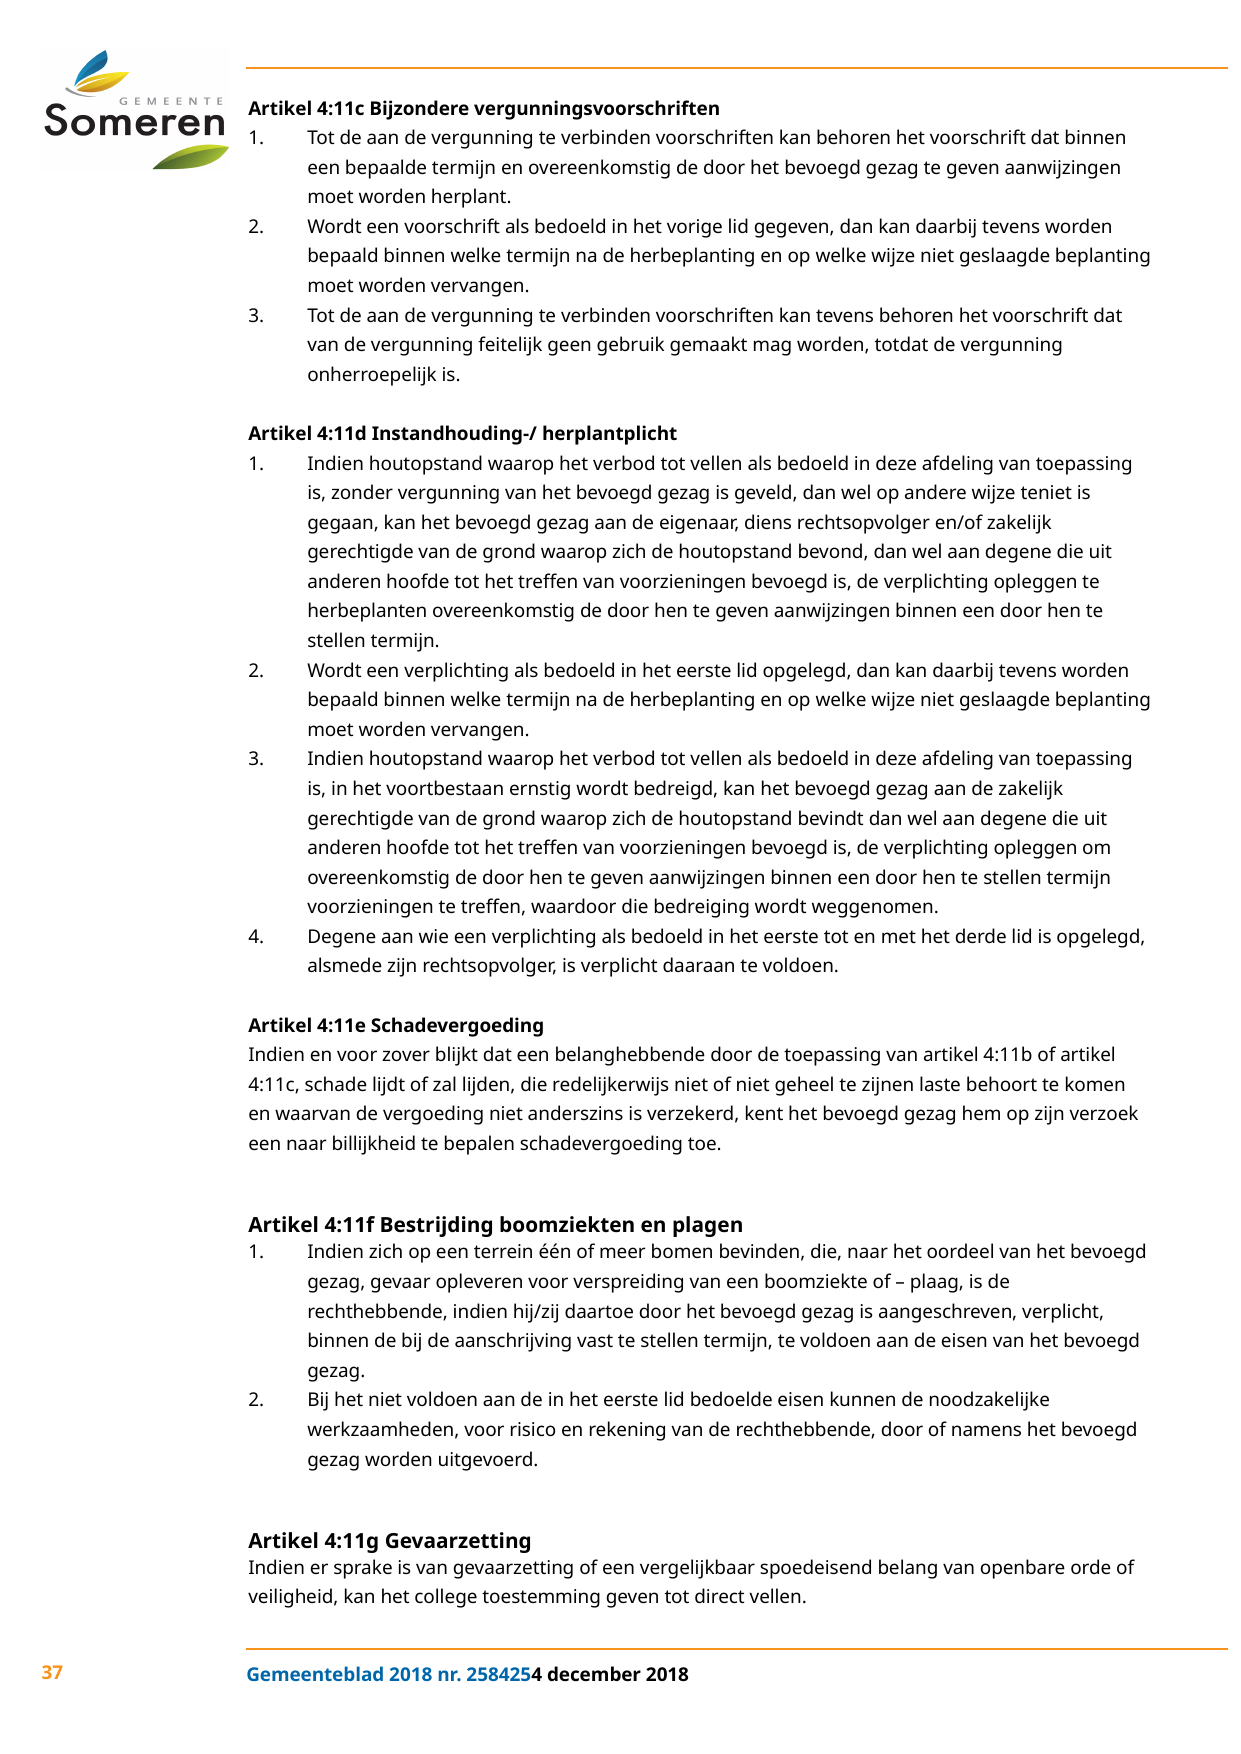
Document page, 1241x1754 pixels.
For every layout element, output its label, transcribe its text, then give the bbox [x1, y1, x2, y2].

list Bij het niet voldoen aan de in het eerste lid bedoelde eisen kunnen de noodzakelijke werkzaamheden, voor risico en rekening van de rechthebbende, door of namens het bevoegd gezag worden uitgevoerd. [248, 1387, 1152, 1471]
list Wordt een verplichting als bedoeld in het eerste lid opgelegd, dan kan daarbij tevens worden bepaald binnen welke termijn na de herbeplanting en op welke wijze niet geslaagde beplanting moet worden vervangen. [248, 657, 1152, 742]
text Artikel 4:11g Gevaarzetting [248, 1526, 1152, 1554]
list Indien zich op een terrein één of meer bomen bevinden, die, naar het oordeel van het bevoegd gezag, gevaar opleveren voor verspreiding van een boomziekte of – plaag, is de rechthebbende, indien hij/zij daartoe door het bevoegd gezag is aangeschreven, verplicht, binnen de bij de aanschrijving vast te stellen termijn, te voldoen aan de eisen van het bevoegd gezag. [248, 1239, 1152, 1383]
text Artikel 4:11c Bijzondere vergunningsvoorschriften [248, 95, 1152, 121]
text Artikel 4:11d Instandhouding-/ herplantplicht [248, 420, 1152, 446]
list Wordt een voorschrift als bedoeld in het vorige lid gegeven, dan kan daarbij tevens worden bepaald binnen welke termijn na de herbeplanting en op welke wijze niet geslaagde beplanting moet worden vervangen. [248, 213, 1152, 298]
list Tot de aan de vergunning te verbinden voorschriften kan tevens behoren het voorschrift dat van de vergunning feitelijk geen gebruik gemaakt mag worden, totdat de vergunning onherroepelijk is. [248, 302, 1152, 387]
list Tot de aan de vergunning te verbinden voorschriften kan behoren het voorschrift dat binnen een bepaalde termijn en overeenkomstig de door het bevoegd gezag te geven aanwijzingen moet worden herplant. [248, 124, 1152, 209]
list Indien houtopstand waarop het verbod tot vellen als bedoeld in deze afdeling van toepassing is, zonder vergunning van het bevoegd gezag is geveld, dan wel op andere wijze teniet is gegaan, kan het bevoegd gezag aan de eigenaar, diens rechtsopvolger en/of zakelijk gerechtigde van de grond waarop zich de houtopstand bevond, dan wel aan degene die uit anderen hoofde tot het treffen van voorzieningen bevoegd is, de verplichting opleggen te herbeplanten overeenkomstig de door hen te geven aanwijzingen binnen een door hen te stellen termijn. [248, 450, 1152, 653]
text Indien er sprake is van gevaarzetting of een vergelijkbaar spoedeisend belang van openbare orde of veiligheid, kan het college toestemming geven tot direct vellen. [248, 1554, 1152, 1609]
picture [41, 47, 231, 172]
text Artikel 4:11f Bestrijding boomziekten en plagen [248, 1210, 1152, 1239]
text Artikel 4:11e Schadevergoeding [248, 1012, 1152, 1038]
text Indien en voor zover blijkt dat een belanghebbende door de toepassing van artikel 4:11b of artikel 4:11c, schade lijdt of zal lijden, die redelijkerwijs niet of niet geheel te zijnen laste behoort te komen en waarvan de vergoeding niet anderszins is verzekerd, kent het bevoegd gezag hem op zijn verzoek een naar billijkheid te bepalen schadevergoeding toe. [248, 1041, 1152, 1156]
list Indien houtopstand waarop het verbod tot vellen als bedoeld in deze afdeling van toepassing is, in het voortbestaan ernstig wordt bedreigd, kan het bevoegd gezag aan de zakelijk gerechtigde van de grond waarop zich de houtopstand bevindt dan wel aan degene die uit anderen hoofde tot het treffen van voorzieningen bevoegd is, de verplichting opleggen om overeenkomstig de door hen te geven aanwijzingen binnen een door hen te stellen termijn voorzieningen te treffen, waardoor die bedreiging wordt weggenomen. [248, 746, 1152, 919]
list Degene aan wie een verplichting als bedoeld in het eerste tot en met het derde lid is opgelegd, alsmede zijn rechtsopvolger, is verplicht daaraan te voldoen. [248, 923, 1152, 978]
